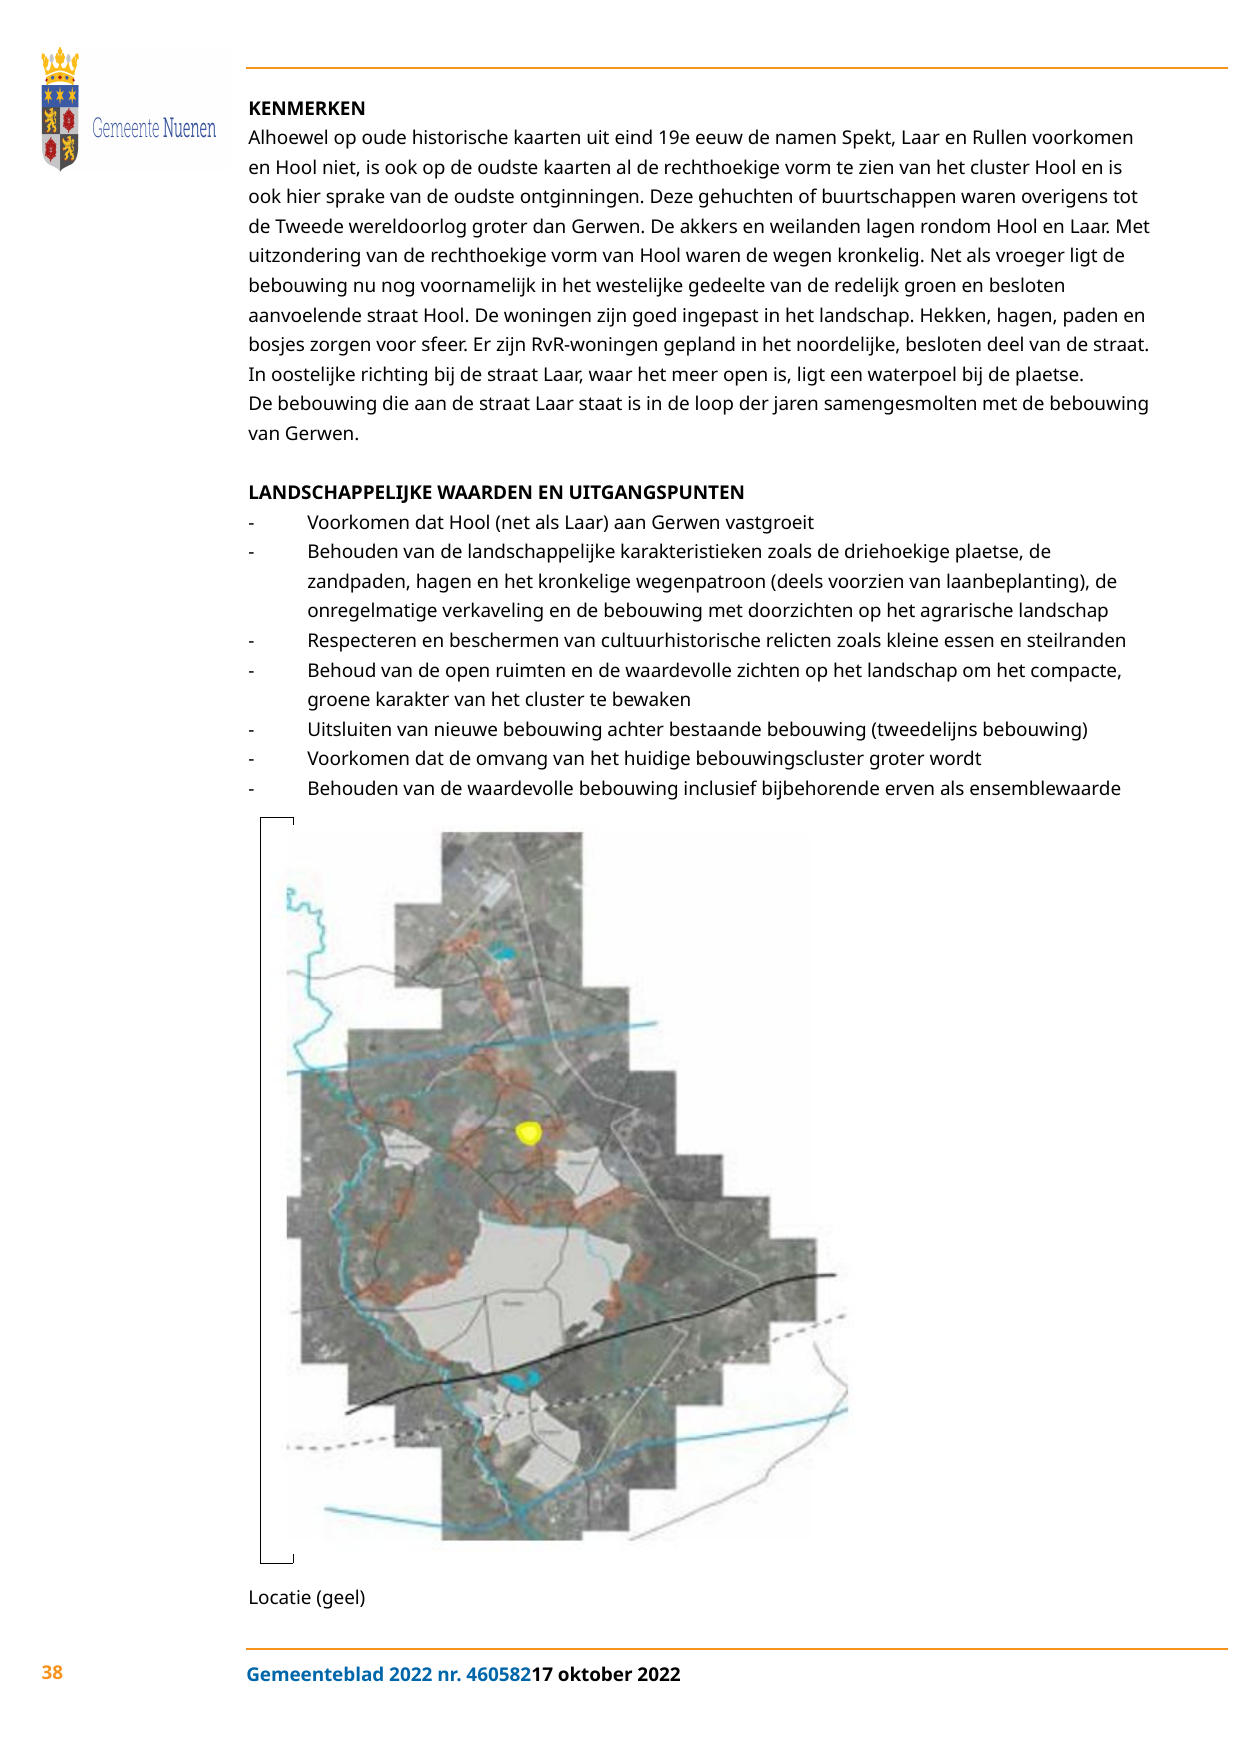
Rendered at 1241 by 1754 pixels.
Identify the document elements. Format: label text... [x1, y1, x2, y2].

list Respecteren en beschermen van cultuurhistorische relicten zoals kleine essen en steilranden [248, 627, 1152, 653]
text Locatie (geel) [248, 1584, 1152, 1610]
text KENMERKEN [248, 95, 1152, 121]
list Voorkomen dat Hool (net als Laar) aan Gerwen vastgroeit [248, 509, 1152, 535]
list Behouden van de landschappelijke karakteristieken zoals de driehoekige plaetse, de zandpaden, hagen en het kronkelige wegenpatroon (deels voorzien van laanbeplanting), de onregelmatige verkaveling en de bebouwing met doorzichten op het agrarische landschap [248, 538, 1152, 623]
text LANDSCHAPPELIJKE WAARDEN EN UITGANGSPUNTEN [248, 479, 1152, 505]
list Behouden van de waardevolle bebouwing inclusief bijbehorende erven als ensemblewaarde [248, 775, 1152, 801]
list Uitsluiten van nieuwe bebouwing achter bestaande bebouwing (tweedelijns bebouwing) [248, 716, 1152, 742]
list Behoud van de open ruimten en de waardevolle zichten op het landschap om het compacte, groene karakter van het cluster te bewaken [248, 657, 1152, 712]
picture [268, 825, 860, 1554]
list Voorkomen dat de omvang van het huidige bebouwingscluster groter wordt [248, 746, 1152, 771]
text Alhoewel op oude historische kaarten uit eind 19e eeuw de namen Spekt, Laar en Rullen voorkomen en Hool niet, is ook op de oudste kaarten al de rechthoekige vorm te zien van het cluster Hool en is ook hier sprake van de oudste ontginningen. Deze gehuchten of buurtschappen waren overigens tot de Tweede wereldoorlog groter dan Gerwen. De akkers en weilanden lagen rondom Hool en Laar. Met uitzondering van de rechthoekige vorm van Hool waren de wegen kronkelig. Net als vroeger ligt de bebouwing nu nog voornamelijk in het westelijke gedeelte van de redelijk groen en besloten aanvoelende straat Hool. De woningen zijn goed ingepast in het landschap. Hekken, hagen, paden en bosjes zorgen voor sfeer. Er zijn RvR-woningen gepland in het noordelijke, besloten deel van de straat. In oostelijke richting bij de straat Laar, waar het meer open is, ligt een waterpoel bij de plaetse. [248, 124, 1152, 387]
picture [41, 47, 231, 172]
text De bebouwing die aan de straat Laar staat is in de loop der jaren samengesmolten met de bebouwing van Gerwen. [248, 391, 1152, 446]
